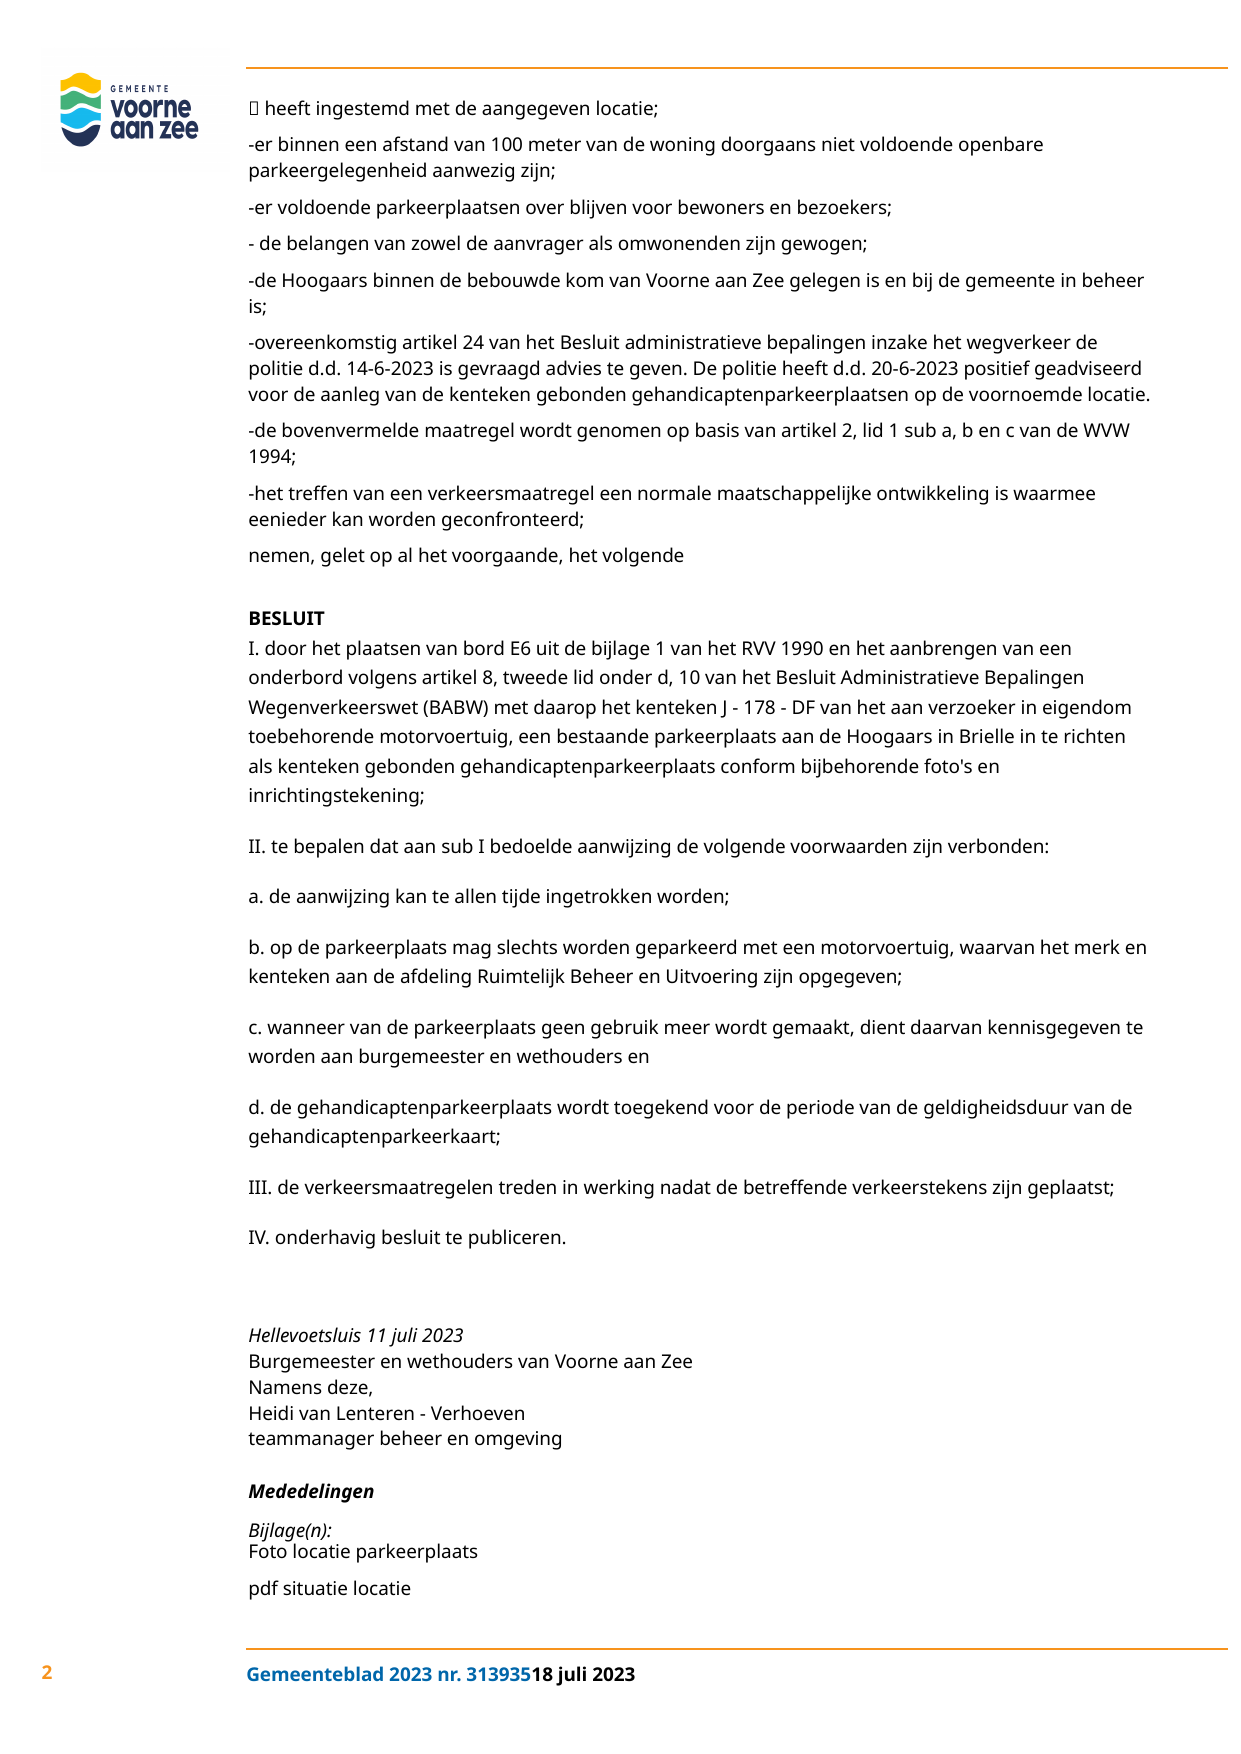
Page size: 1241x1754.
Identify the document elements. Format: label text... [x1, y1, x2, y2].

text - de belangen van zowel de aanvrager als omwonenden zijn gewogen; [248, 231, 1152, 256]
text pdf situatie locatie [248, 1580, 1152, 1600]
text a. de aanwijzing kan te allen tijde ingetrokken worden; [248, 883, 1152, 909]
text -er voldoende parkeerplaatsen over blijven voor bewoners en bezoekers; [248, 194, 1152, 219]
text Foto locatie parkeerplaats [248, 1543, 1152, 1563]
text II. te bepalen dat aan sub I bedoelde aanwijzing de volgende voorwaarden zijn verbonden: [248, 833, 1152, 859]
text d. de gehandicaptenparkeerplaats wordt toegekend voor de periode van de geldigheidsduur van de gehandicaptenparkeerkaart; [248, 1094, 1152, 1149]
text -overeenkomstig artikel 24 van het Besluit administratieve bepalingen inzake het wegverkeer de politie d.d. 14-6-2023 is gevraagd advies te geven. De politie heeft d.d. 20-6-2023 positief geadviseerd voor de aanleg van de kenteken gebonden gehandicaptenparkeerplaatsen op de voornoemde locatie. [248, 329, 1152, 407]
text nemen, gelet op al het voorgaande, het volgende [248, 542, 1152, 568]
text Heidi van Lenteren - Verhoeven [248, 1400, 1152, 1426]
text b. op de parkeerplaats mag slechts worden geparkeerd met een motorvoertuig, waarvan het merk en kenteken aan de afdeling Ruimtelijk Beheer en Uitvoering zijn opgegeven; [248, 934, 1152, 989]
text c. wanneer van de parkeerplaats geen gebruik meer wordt gemaakt, dient daarvan kennisgegeven te worden aan burgemeester en wethouders en [248, 1014, 1152, 1069]
text Mededelingen [248, 1478, 1152, 1504]
text -de Hoogaars binnen de bebouwde kom van Voorne aan Zee gelegen is en bij de gemeente in beheer is; [248, 267, 1152, 319]
text -het treffen van een verkeersmaatregel een normale maatschappelijke ontwikkeling is waarmee eenieder kan worden geconfronteerd; [248, 480, 1152, 532]
text -de bovenvermelde maatregel wordt genomen op basis van artikel 2, lid 1 sub a, b en c van de WVW 1994; [248, 418, 1152, 469]
text teammanager beheer en omgeving [248, 1426, 1152, 1451]
text III. de verkeersmaatregelen treden in werking nadat de betreffende verkeerstekens zijn geplaatst; [248, 1174, 1152, 1200]
text Namens deze, [248, 1374, 1152, 1400]
text -er binnen een afstand van 100 meter van de woning doorgaans niet voldoende openbare parkeergelegenheid aanwezig zijn; [248, 131, 1152, 183]
text Bijlage(n): [248, 1518, 1152, 1543]
text Hellevoetsluis 11 juli 2023 [248, 1323, 1152, 1348]
text BESLUIT [248, 605, 1152, 631]
picture [41, 47, 231, 172]
text IV. onderhavig besluit te publiceren. [248, 1224, 1152, 1250]
text  heeft ingestemd met de aangegeven locatie; [248, 95, 1152, 121]
text I. door het plaatsen van bord E6 uit de bijlage 1 van het RVV 1990 en het aanbrengen van een onderbord volgens artikel 8, tweede lid onder d, 10 van het Besluit Administratieve Bepalingen Wegenverkeerswet (BABW) met daarop het kenteken J - 178 - DF van het aan verzoeker in eigendom toebehorende motorvoertuig, een bestaande parkeerplaats aan de Hoogaars in Brielle in te richten als kenteken gebonden gehandicaptenparkeerplaats conform bijbehorende foto's en inrichtingstekening; [248, 635, 1152, 808]
text Burgemeester en wethouders van Voorne aan Zee [248, 1348, 1152, 1374]
